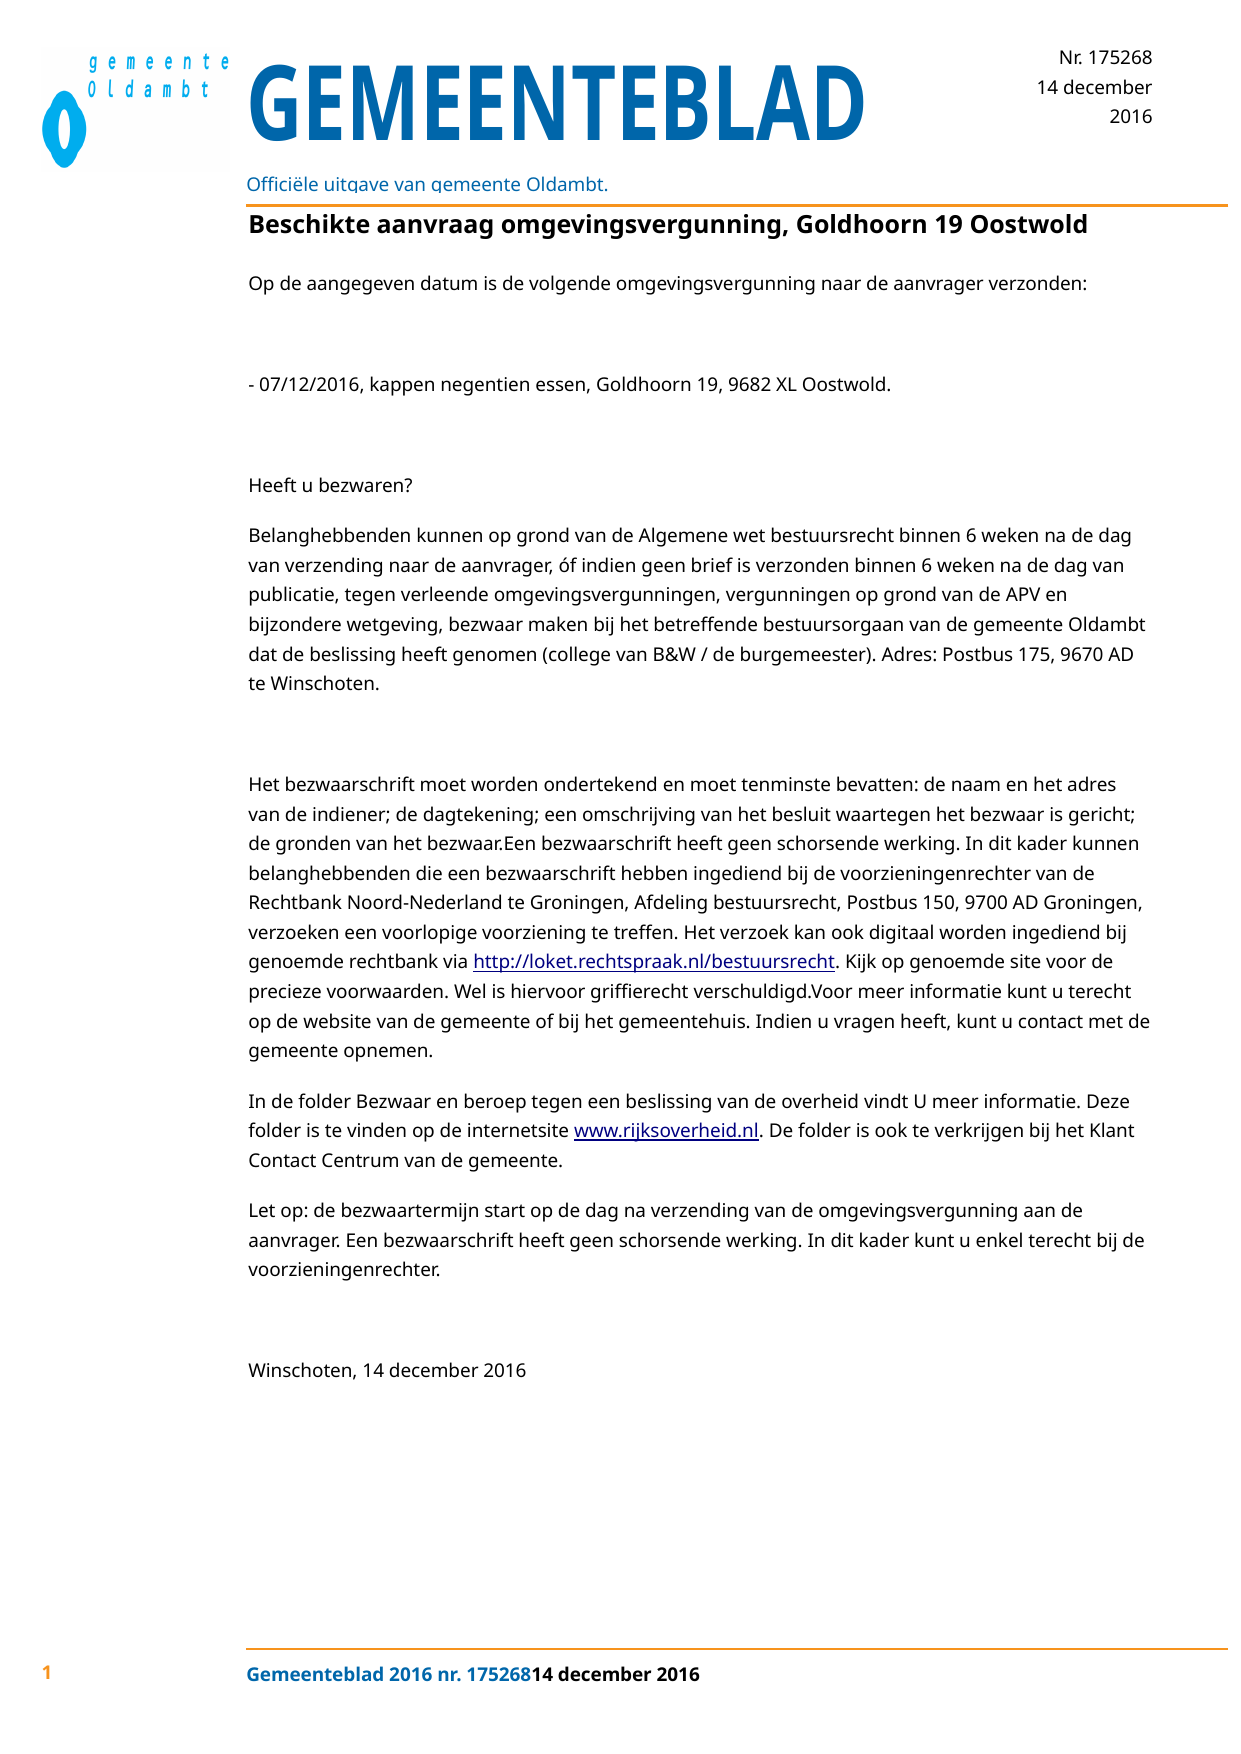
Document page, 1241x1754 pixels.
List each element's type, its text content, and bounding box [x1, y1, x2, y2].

picture [41, 47, 231, 172]
text Belanghebbenden kunnen op grond van de Algemene wet bestuursrecht binnen 6 weken na de dag van verzending naar de aanvrager, óf indien geen brief is verzonden binnen 6 weken na de dag van publicatie, tegen verleende omgevingsvergunningen, vergunningen op grond van de APV en bijzondere wetgeving, bezwaar maken bij het betreffende bestuursorgaan van de gemeente Oldambt dat de beslissing heeft genomen (college van B&W / de burgemeester). Adres: Postbus 175, 9670 AD te Winschoten. [248, 522, 1152, 696]
text In de folder Bezwaar en beroep tegen een beslissing van de overheid vindt U meer informatie. Deze folder is te vinden op de internetsite www.rijksoverheid.nl. De folder is ook te verkrijgen bij het Klant Contact Centrum van de gemeente. [248, 1088, 1152, 1173]
text Winschoten, 14 december 2016 [248, 1357, 1152, 1383]
text - 07/12/2016, kappen negentien essen, Goldhoorn 19, 9682 XL Oostwold. [248, 371, 1152, 397]
text Heeft u bezwaren? [248, 472, 1152, 498]
text Beschikte aanvraag omgevingsvergunning, Goldhoorn 19 Oostwold [248, 207, 1152, 241]
text Op de aangegeven datum is de volgende omgevingsvergunning naar de aanvrager verzonden: [248, 270, 1152, 296]
text Let op: de bezwaartermijn start op de dag na verzending van de omgevingsvergunning aan de aanvrager. Een bezwaarschrift heeft geen schorsende werking. In dit kader kunt u enkel terecht bij de voorzieningenrechter. [248, 1197, 1152, 1282]
text Het bezwaarschrift moet worden ondertekend en moet tenminste bevatten: de naam en het adres van de indiener; de dagtekening; een omschrijving van het besluit waartegen het bezwaar is gericht; de gronden van het bezwaar.Een bezwaarschrift heeft geen schorsende werking. In dit kader kunnen belanghebbenden die een bezwaarschrift hebben ingediend bij de voorzieningenrechter van de Rechtbank Noord-Nederland te Groningen, Afdeling bestuursrecht, Postbus 150, 9700 AD Groningen, verzoeken een voorlopige voorziening te treffen. Het verzoek kan ook digitaal worden ingediend bij genoemde rechtbank via http://loket.rechtspraak.nl/bestuursrecht. Kijk op genoemde site voor de precieze voorwaarden. Wel is hiervoor griffierecht verschuldigd.Voor meer informatie kunt u terecht op de website van de gemeente of bij het gemeentehuis. Indien u vragen heeft, kunt u contact met de gemeente opnemen. [248, 771, 1152, 1063]
